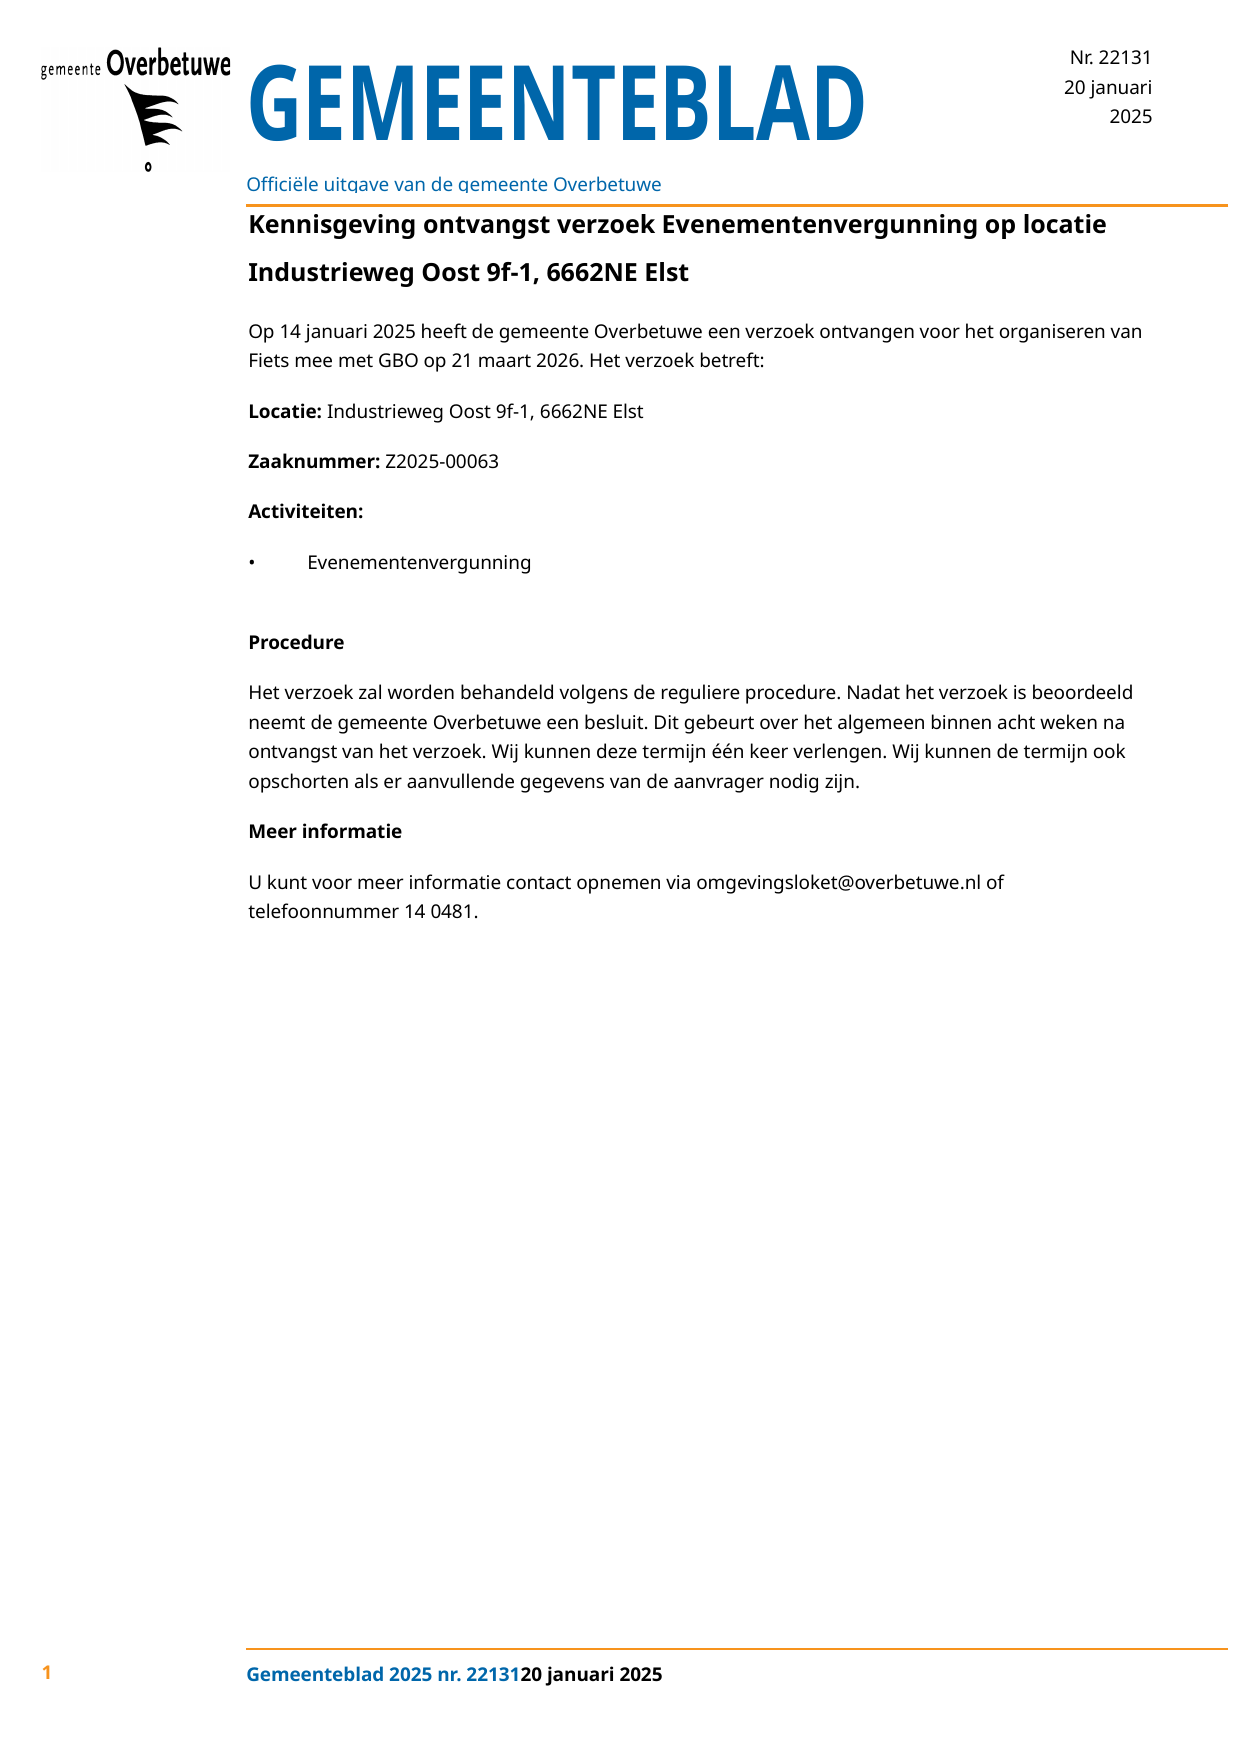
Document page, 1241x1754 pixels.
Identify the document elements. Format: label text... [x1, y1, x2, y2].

list Evenementenvergunning [248, 549, 1152, 575]
picture [41, 47, 231, 172]
text Kennisgeving ontvangst verzoek Evenementenvergunning op locatie Industrieweg Oost 9f-1, 6662NE Elst [248, 207, 1152, 288]
text Procedure [248, 629, 1152, 655]
text Locatie: Industrieweg Oost 9f-1, 6662NE Elst [248, 398, 1152, 424]
text Op 14 januari 2025 heeft de gemeente Overbetuwe een verzoek ontvangen voor het organiseren van Fiets mee met GBO op 21 maart 2026. Het verzoek betreft: [248, 318, 1152, 373]
text Activiteiten: [248, 499, 1152, 524]
text Zaaknummer: Z2025-00063 [248, 448, 1152, 474]
text Het verzoek zal worden behandeld volgens de reguliere procedure. Nadat het verzoek is beoordeeld neemt de gemeente Overbetuwe een besluit. Dit gebeurt over het algemeen binnen acht weken na ontvangst van het verzoek. Wij kunnen deze termijn één keer verlengen. Wij kunnen de termijn ook opschorten als er aanvullende gegevens van de aanvrager nodig zijn. [248, 679, 1152, 794]
text Meer informatie [248, 819, 1152, 844]
text U kunt voor meer informatie contact opnemen via omgevingsloket@overbetuwe.nl of telefoonnummer 14 0481. [248, 869, 1152, 924]
